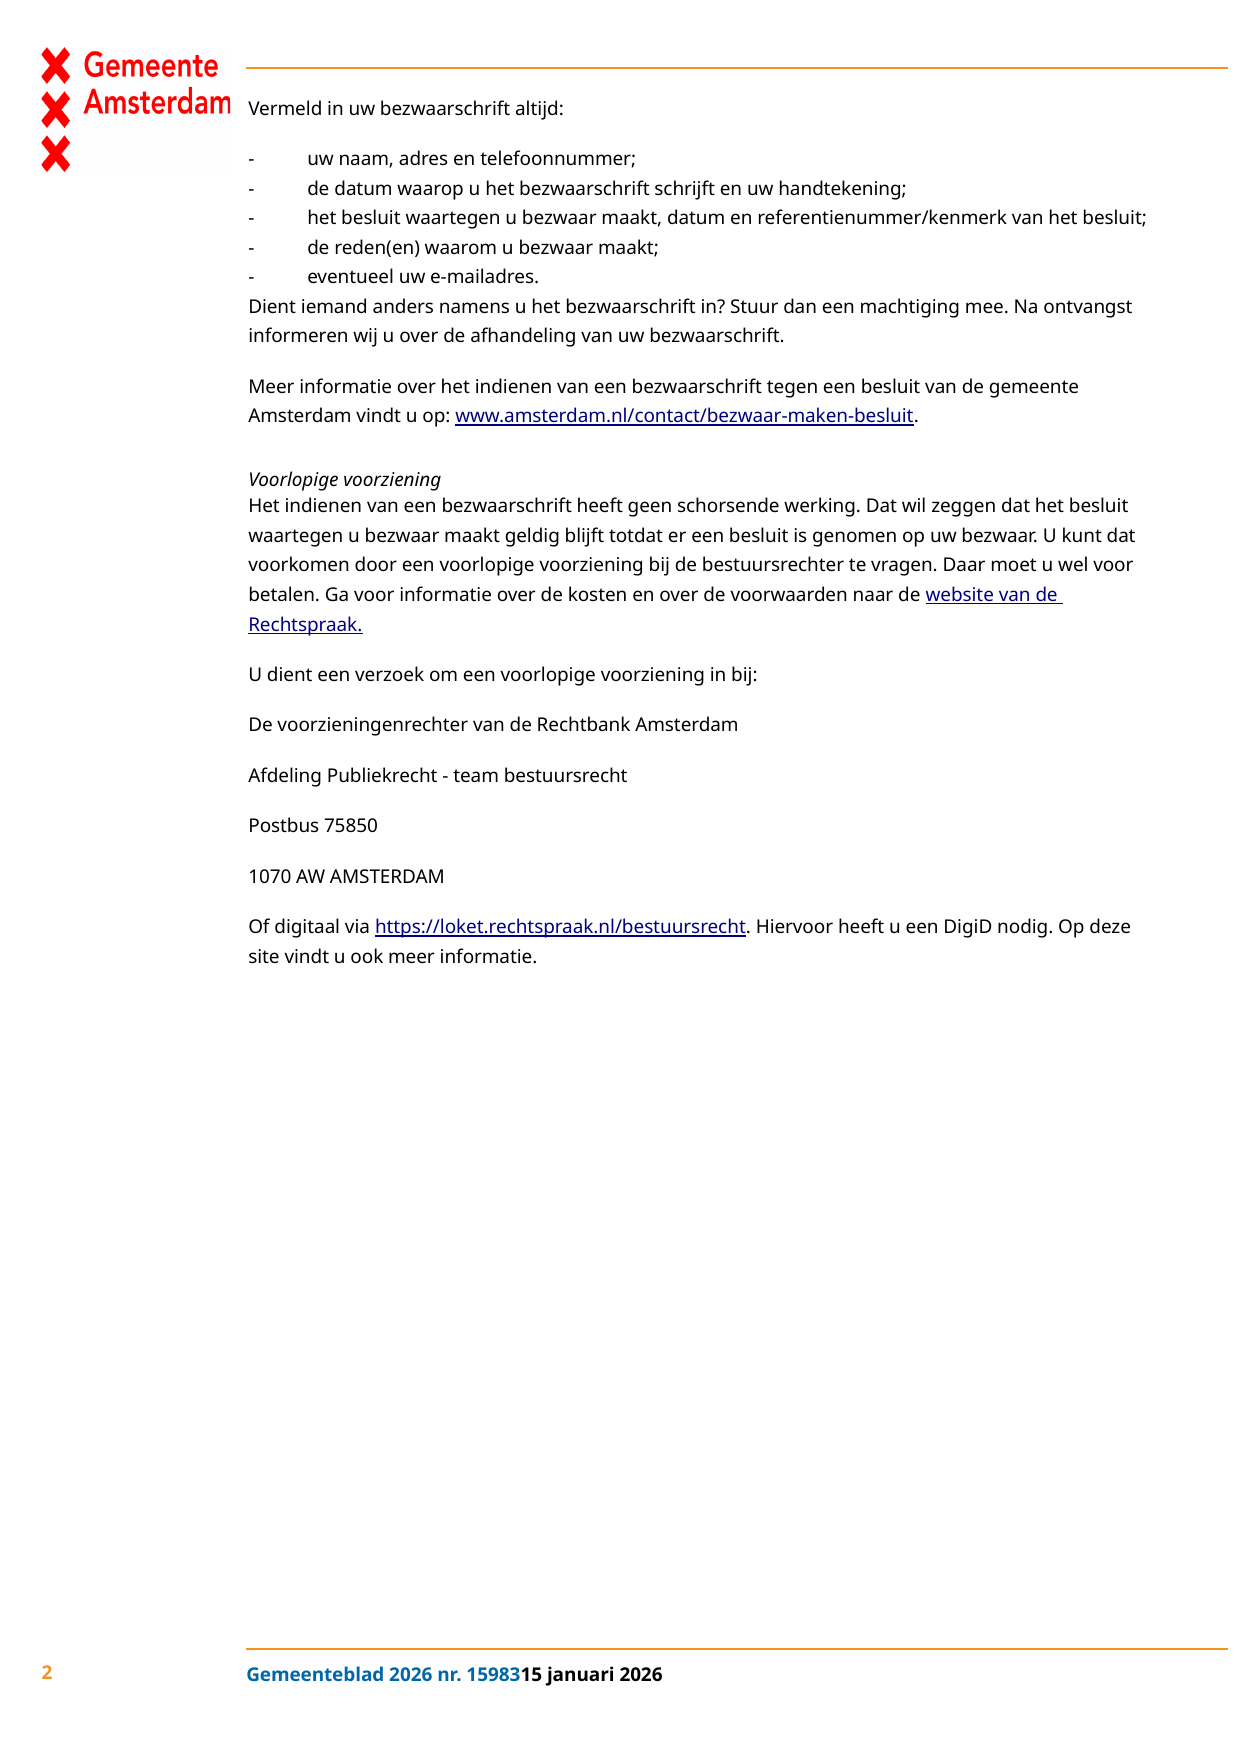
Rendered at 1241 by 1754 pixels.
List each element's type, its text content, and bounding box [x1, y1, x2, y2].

text U dient een verzoek om een voorlopige voorziening in bij: [248, 661, 1152, 687]
text Meer informatie over het indienen van een bezwaarschrift tegen een besluit van de gemeente Amsterdam vindt u op: www.amsterdam.nl/contact/bezwaar-maken-besluit. [248, 373, 1152, 428]
text Voorlopige voorziening [248, 467, 1152, 492]
text Postbus 75850 [248, 812, 1152, 838]
text Afdeling Publiekrecht - team bestuursrecht [248, 762, 1152, 788]
text De voorzieningenrechter van de Rechtbank Amsterdam [248, 712, 1152, 737]
list eventueel uw e-mailadres. [248, 263, 1152, 289]
list het besluit waartegen u bezwaar maakt, datum en referentienummer/kenmerk van het besluit; [248, 204, 1152, 230]
text Dient iemand anders namens u het bezwaarschrift in? Stuur dan een machtiging mee. Na ontvangst informeren wij u over de afhandeling van uw bezwaarschrift. [248, 293, 1152, 348]
text Vermeld in uw bezwaarschrift altijd: [248, 95, 1152, 121]
text 1070 AW AMSTERDAM [248, 863, 1152, 888]
list uw naam, adres en telefoonnummer; [248, 145, 1152, 171]
list de reden(en) waarom u bezwaar maakt; [248, 234, 1152, 260]
text Het indienen van een bezwaarschrift heeft geen schorsende werking. Dat wil zeggen dat het besluit waartegen u bezwaar maakt geldig blijft totdat er een besluit is genomen op uw bezwaar. U kunt dat voorkomen door een voorlopige voorziening bij de bestuursrechter te vragen. Daar moet u wel voor betalen. Ga voor informatie over de kosten en over de voorwaarden naar de website van de Rechtspraak. [248, 492, 1152, 636]
picture [41, 47, 231, 172]
list de datum waarop u het bezwaarschrift schrijft en uw handtekening; [248, 175, 1152, 201]
text Of digitaal via https://loket.rechtspraak.nl/bestuursrecht. Hiervoor heeft u een DigiD nodig. Op deze site vindt u ook meer informatie. [248, 913, 1152, 968]
